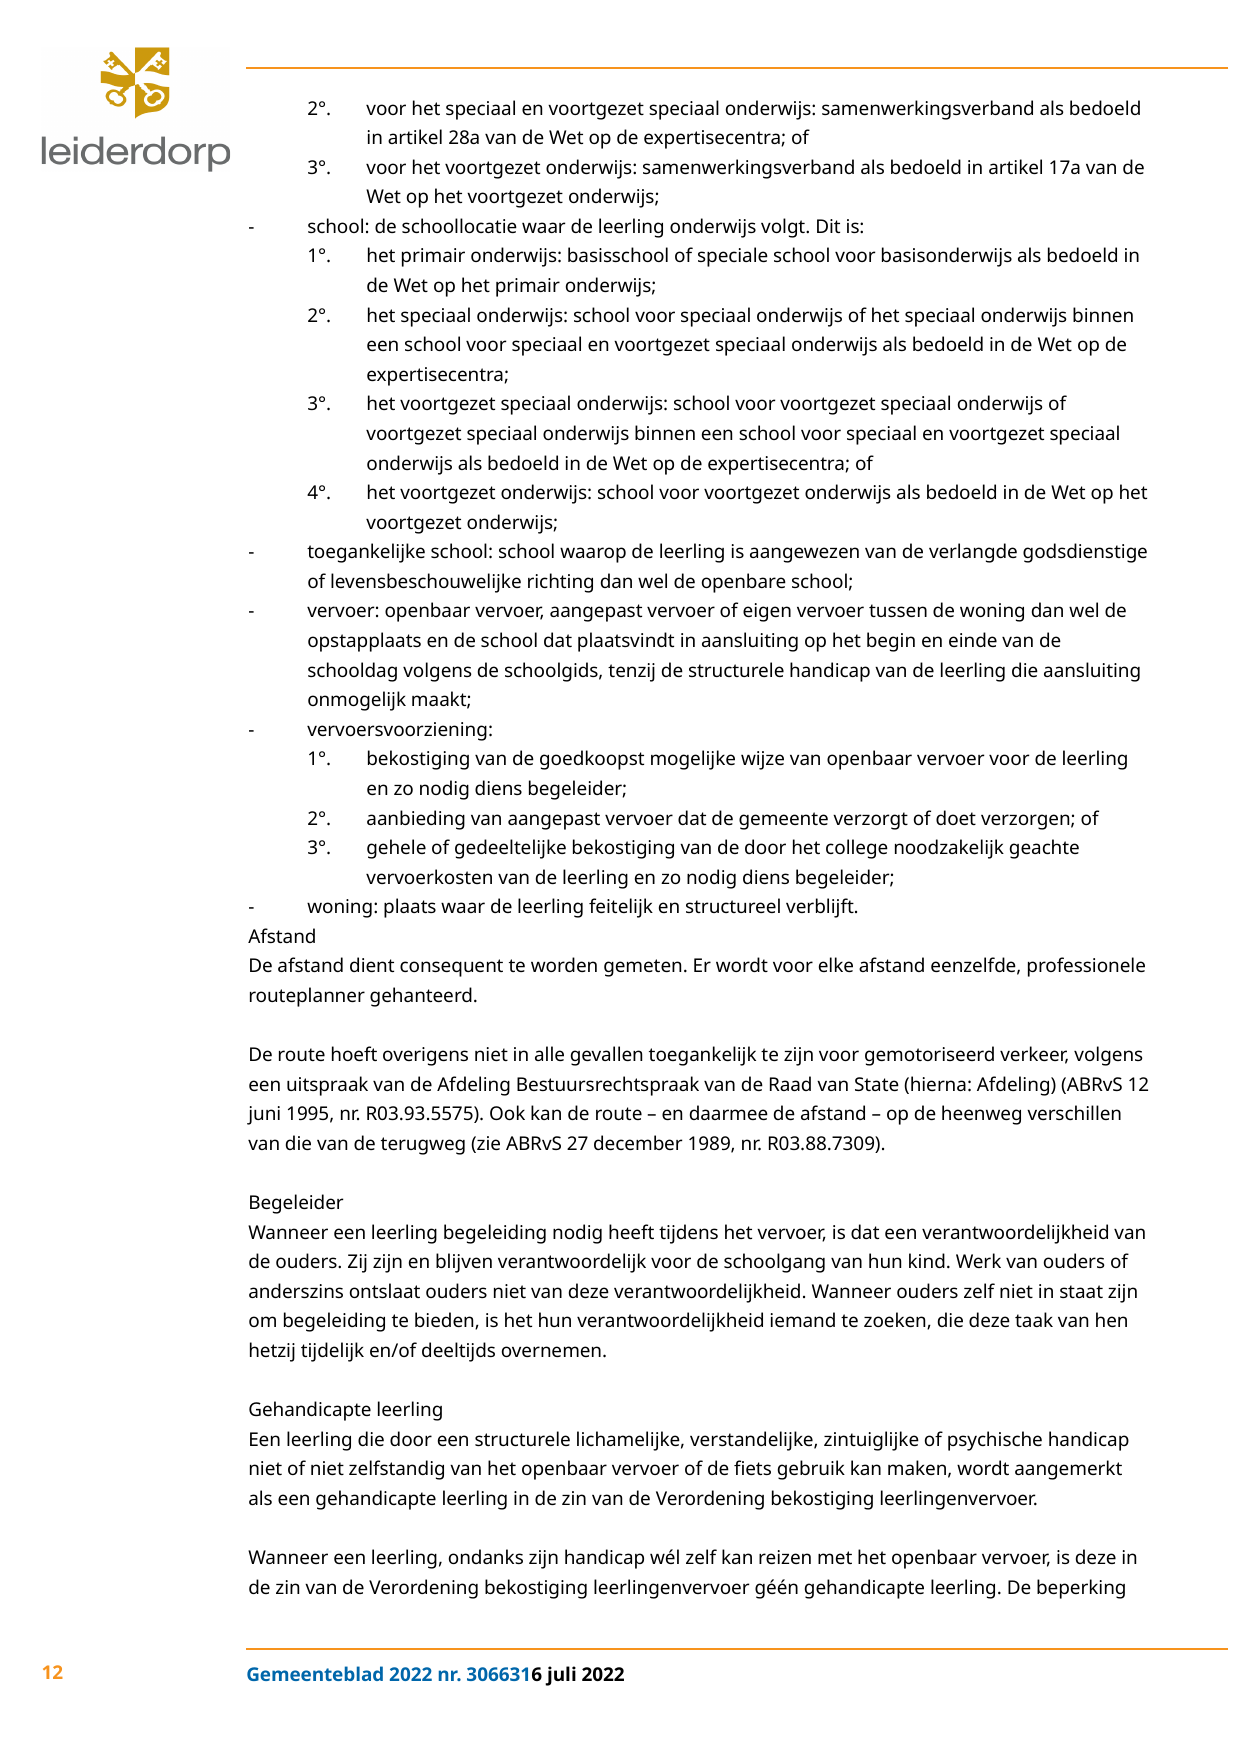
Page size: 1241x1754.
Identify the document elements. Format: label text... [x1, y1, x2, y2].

list vervoer: openbaar vervoer, aangepast vervoer of eigen vervoer tussen de woning dan wel de opstapplaats en de school dat plaatsvindt in aansluiting op het begin en einde van de schooldag volgens de schoolgids, tenzij de structurele handicap van de leerling die aansluiting onmogelijk maakt; [248, 598, 1152, 712]
text Gehandicapte leerling [248, 1396, 1152, 1422]
text Wanneer een leerling, ondanks zijn handicap wél zelf kan reizen met het openbaar vervoer, is deze in de zin van de Verordening bekostiging leerlingenvervoer géén gehandicapte leerling. De beperking [248, 1544, 1152, 1600]
list voor het speciaal en voortgezet speciaal onderwijs: samenwerkingsverband als bedoeld in artikel 28a van de Wet op de expertisecentra; of [307, 95, 1152, 150]
list school: de schoollocatie waar de leerling onderwijs volgt. Dit is: [248, 213, 1152, 239]
text Afstand [248, 923, 1152, 949]
text De route hoeft overigens niet in alle gevallen toegankelijk te zijn voor gemotoriseerd verkeer, volgens een uitspraak van de Afdeling Bestuursrechtspraak van de Raad van State (hierna: Afdeling) (ABRvS 12 juni 1995, nr. R03.93.5575). Ook kan de route – en daarmee de afstand – op de heenweg verschillen van die van de terugweg (zie ABRvS 27 december 1989, nr. R03.88.7309). [248, 1041, 1152, 1156]
list voor het voortgezet onderwijs: samenwerkingsverband als bedoeld in artikel 17a van de Wet op het voortgezet onderwijs; [307, 154, 1152, 209]
text De afstand dient consequent te worden gemeten. Er wordt voor elke afstand eenzelfde, professionele routeplanner gehanteerd. [248, 953, 1152, 1008]
list toegankelijke school: school waarop de leerling is aangewezen van de verlangde godsdienstige of levensbeschouwelijke richting dan wel de openbare school; [248, 538, 1152, 594]
text Wanneer een leerling begeleiding nodig heeft tijdens het vervoer, is dat een verantwoordelijkheid van de ouders. Zij zijn en blijven verantwoordelijk voor de schoolgang van hun kind. Werk van ouders of anderszins ontslaat ouders niet van deze verantwoordelijkheid. Wanneer ouders zelf niet in staat zijn om begeleiding te bieden, is het hun verantwoordelijkheid iemand te zoeken, die deze taak van hen hetzij tijdelijk en/of deeltijds overnemen. [248, 1219, 1152, 1363]
list het primair onderwijs: basisschool of speciale school voor basisonderwijs als bedoeld in de Wet op het primair onderwijs; [307, 243, 1152, 298]
picture [41, 47, 231, 172]
list woning: plaats waar de leerling feitelijk en structureel verblijft. [248, 893, 1152, 919]
list het voortgezet onderwijs: school voor voortgezet onderwijs als bedoeld in de Wet op het voortgezet onderwijs; [307, 479, 1152, 535]
list het voortgezet speciaal onderwijs: school voor voortgezet speciaal onderwijs of voortgezet speciaal onderwijs binnen een school voor speciaal en voortgezet speciaal onderwijs als bedoeld in de Wet op de expertisecentra; of [307, 391, 1152, 476]
list gehele of gedeeltelijke bekostiging van de door het college noodzakelijk geachte vervoerkosten van de leerling en zo nodig diens begeleider; [307, 834, 1152, 890]
list vervoersvoorziening: [248, 716, 1152, 742]
list het speciaal onderwijs: school voor speciaal onderwijs of het speciaal onderwijs binnen een school voor speciaal en voortgezet speciaal onderwijs als bedoeld in de Wet op de expertisecentra; [307, 302, 1152, 387]
text Een leerling die door een structurele lichamelijke, verstandelijke, zintuiglijke of psychische handicap niet of niet zelfstandig van het openbaar vervoer of de fiets gebruik kan maken, wordt aangemerkt als een gehandicapte leerling in de zin van de Verordening bekostiging leerlingenvervoer. [248, 1426, 1152, 1511]
text Begeleider [248, 1189, 1152, 1215]
list bekostiging van de goedkoopst mogelijke wijze van openbaar vervoer voor de leerling en zo nodig diens begeleider; [307, 746, 1152, 801]
list aanbieding van aangepast vervoer dat de gemeente verzorgt of doet verzorgen; of [307, 805, 1152, 831]
